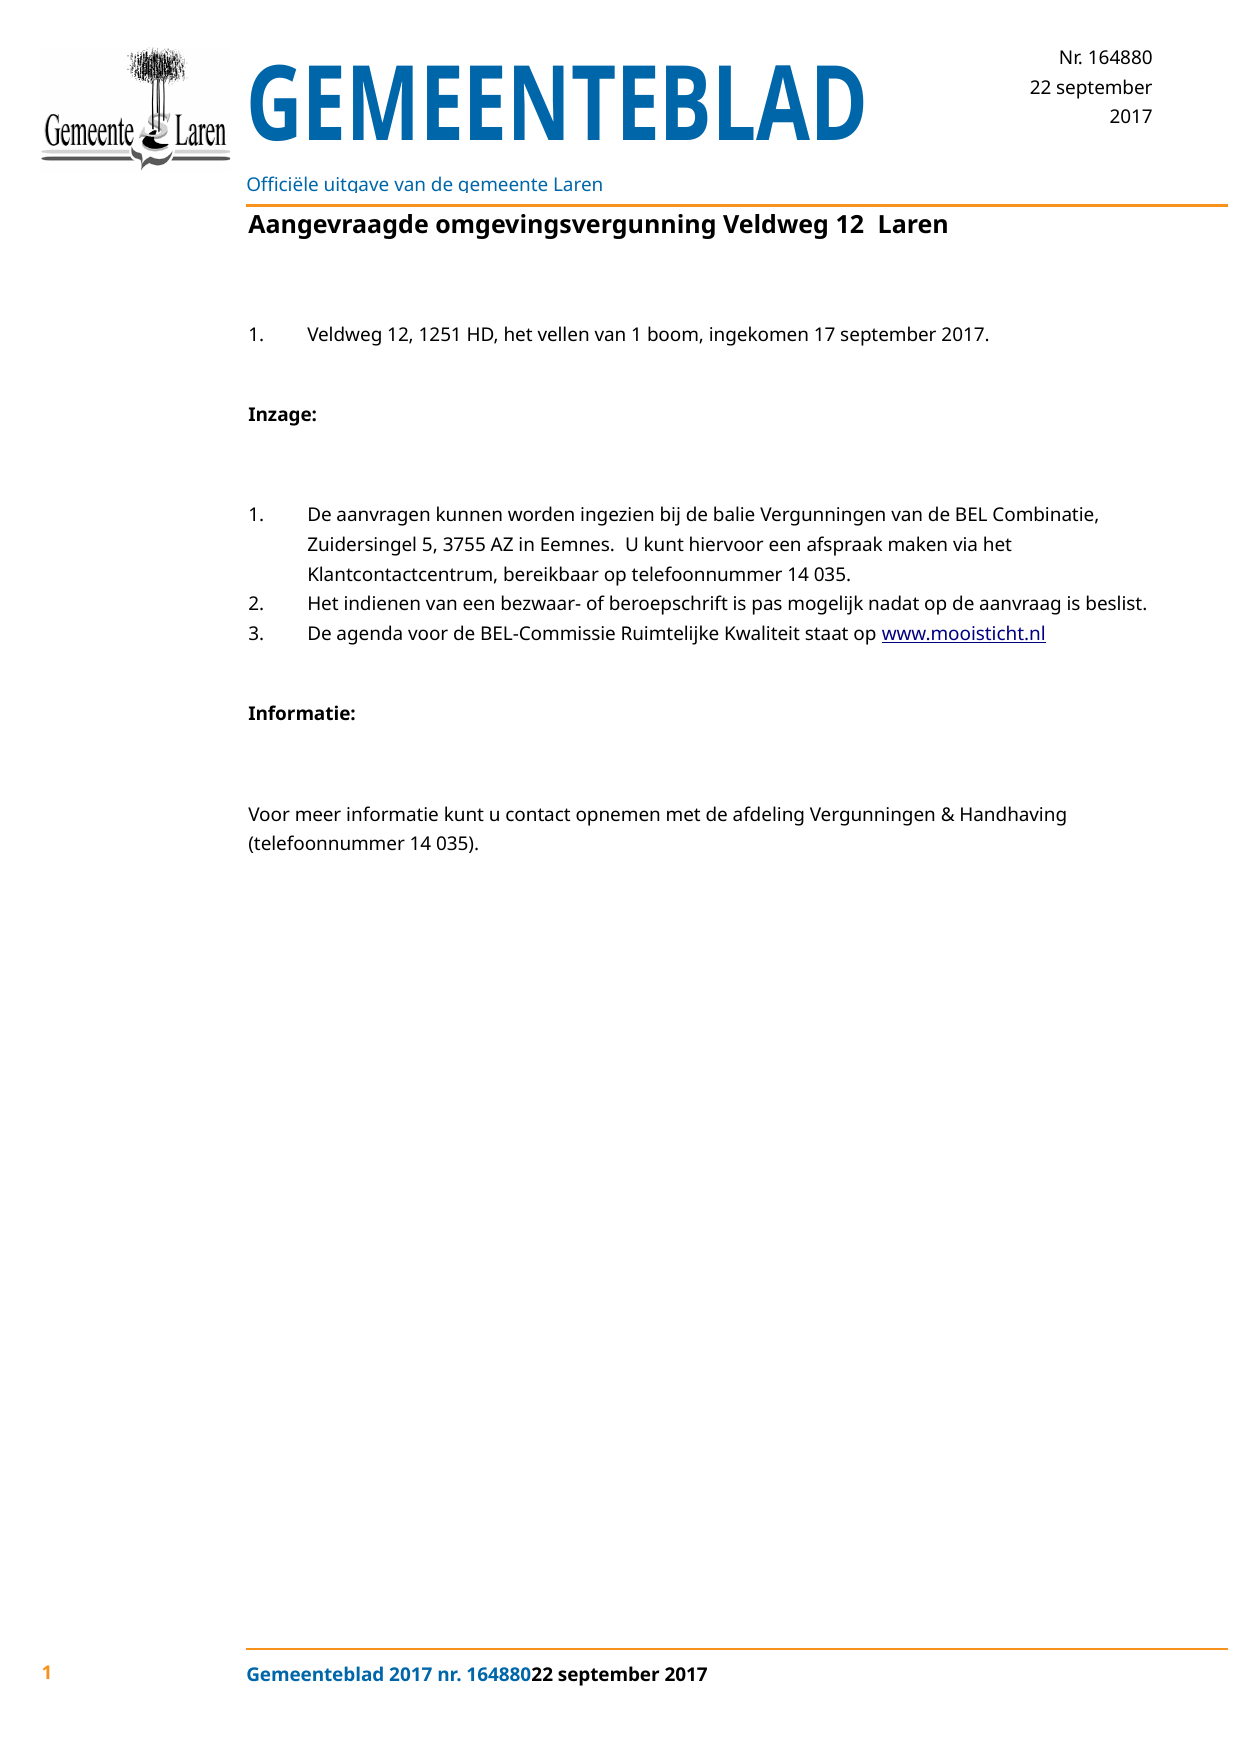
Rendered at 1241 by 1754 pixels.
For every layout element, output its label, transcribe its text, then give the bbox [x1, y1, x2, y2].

list Veldweg 12, 1251 HD, het vellen van 1 boom, ingekomen 17 september 2017. [248, 321, 1152, 346]
list De agenda voor de BEL-Commissie Ruimtelijke Kwaliteit staat op www.mooisticht.nl [248, 620, 1152, 646]
list Het indienen van een bezwaar- of beroepschrift is pas mogelijk nadat op de aanvraag is beslist. [248, 590, 1152, 616]
list De aanvragen kunnen worden ingezien bij de balie Vergunningen van de BEL Combinatie, Zuidersingel 5, 3755 AZ in Eemnes. U kunt hiervoor een afspraak maken via het Klantcontactcentrum, bereikbaar op telefoonnummer 14 035. [248, 502, 1152, 586]
text Voor meer informatie kunt u contact opnemen met de afdeling Vergunningen & Handhaving (telefoonnummer 14 035). [248, 801, 1152, 856]
text Aangevraagde omgevingsvergunning Veldweg 12 Laren [248, 207, 1152, 241]
text Informatie: [248, 700, 1152, 726]
text Inzage: [248, 401, 1152, 426]
picture [41, 47, 231, 172]
